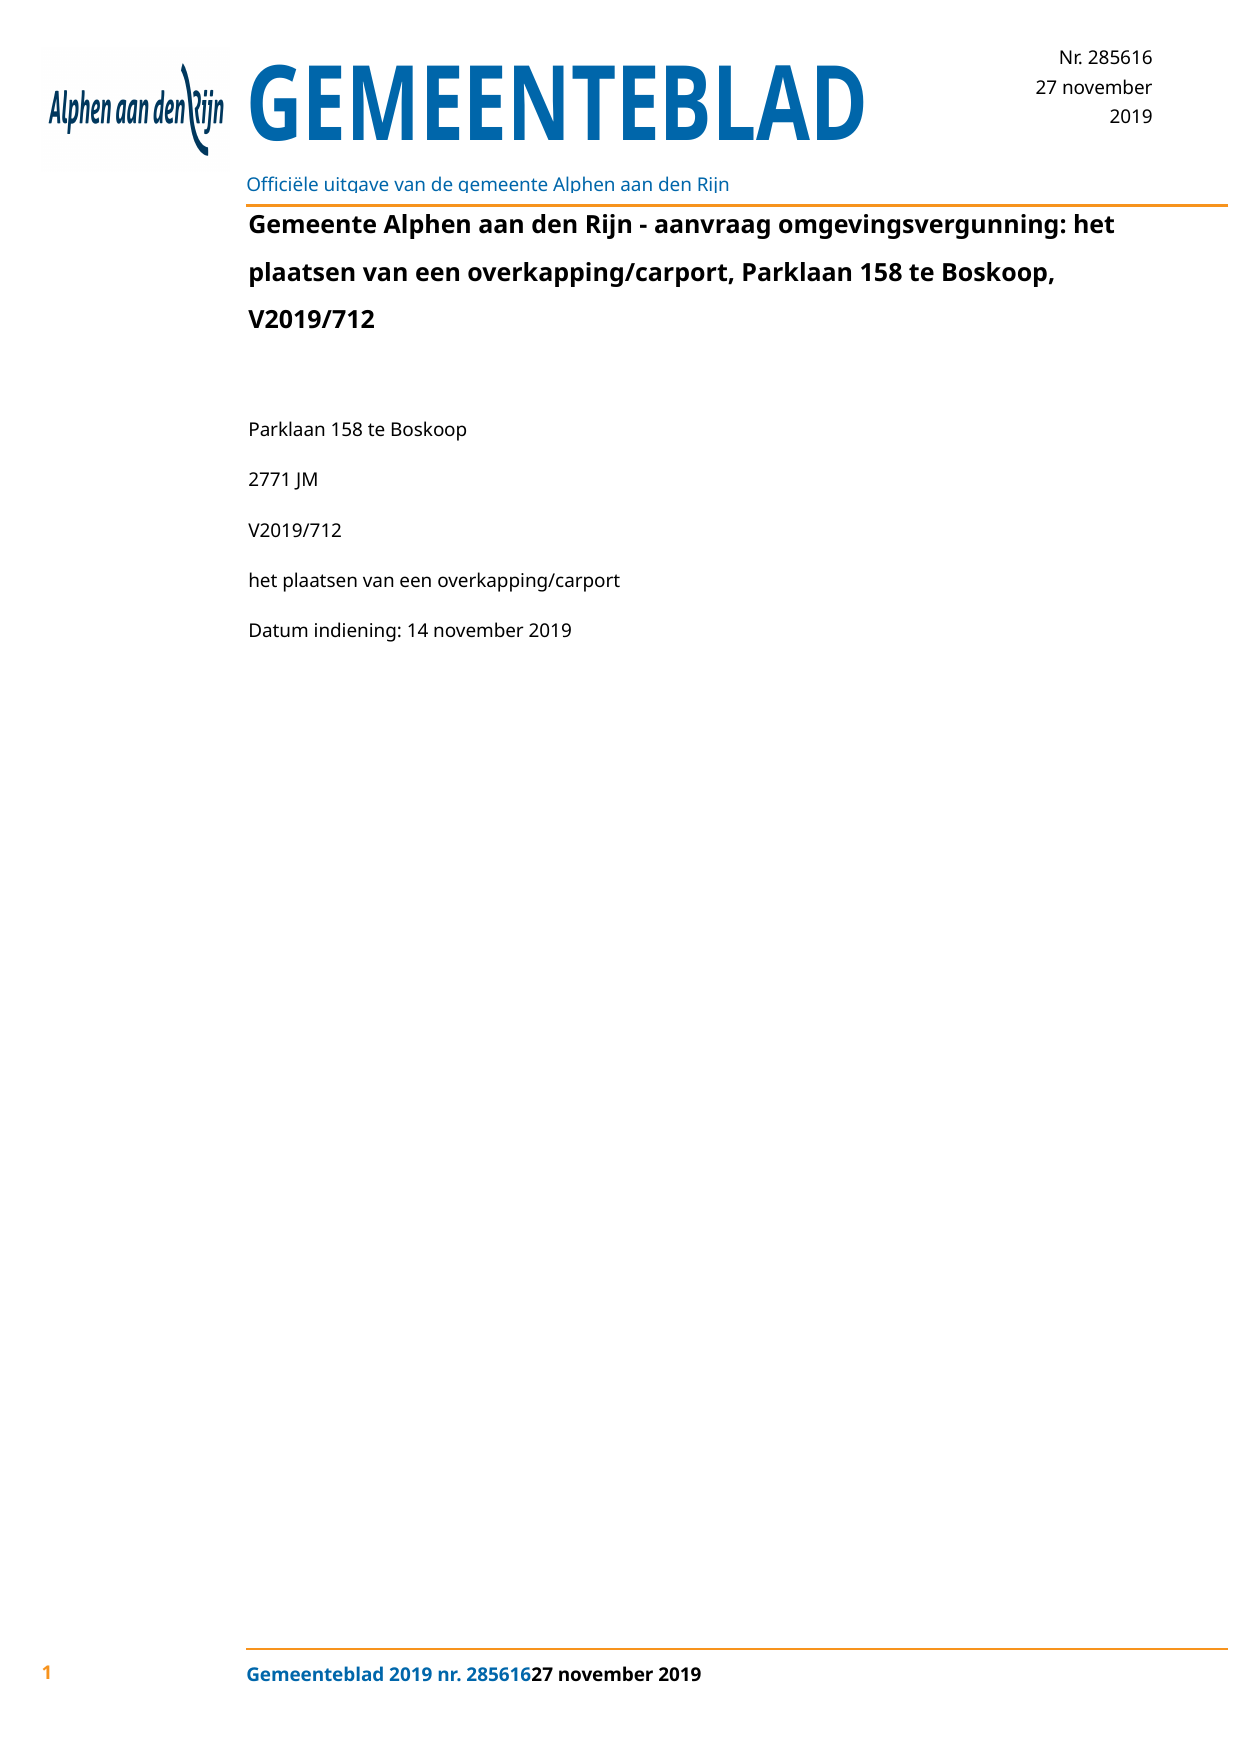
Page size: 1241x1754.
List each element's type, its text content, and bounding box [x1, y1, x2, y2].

text V2019/712 [248, 517, 1152, 542]
text Parklaan 158 te Boskoop [248, 416, 1152, 442]
text het plaatsen van een overkapping/carport [248, 567, 1152, 593]
text Datum indiening: 14 november 2019 [248, 618, 1152, 643]
picture [41, 47, 231, 172]
text Gemeente Alphen aan den Rijn - aanvraag omgevingsvergunning: het plaatsen van een overkapping/carport, Parklaan 158 te Boskoop, V2019/712 [248, 207, 1152, 336]
text 2771 JM [248, 466, 1152, 492]
